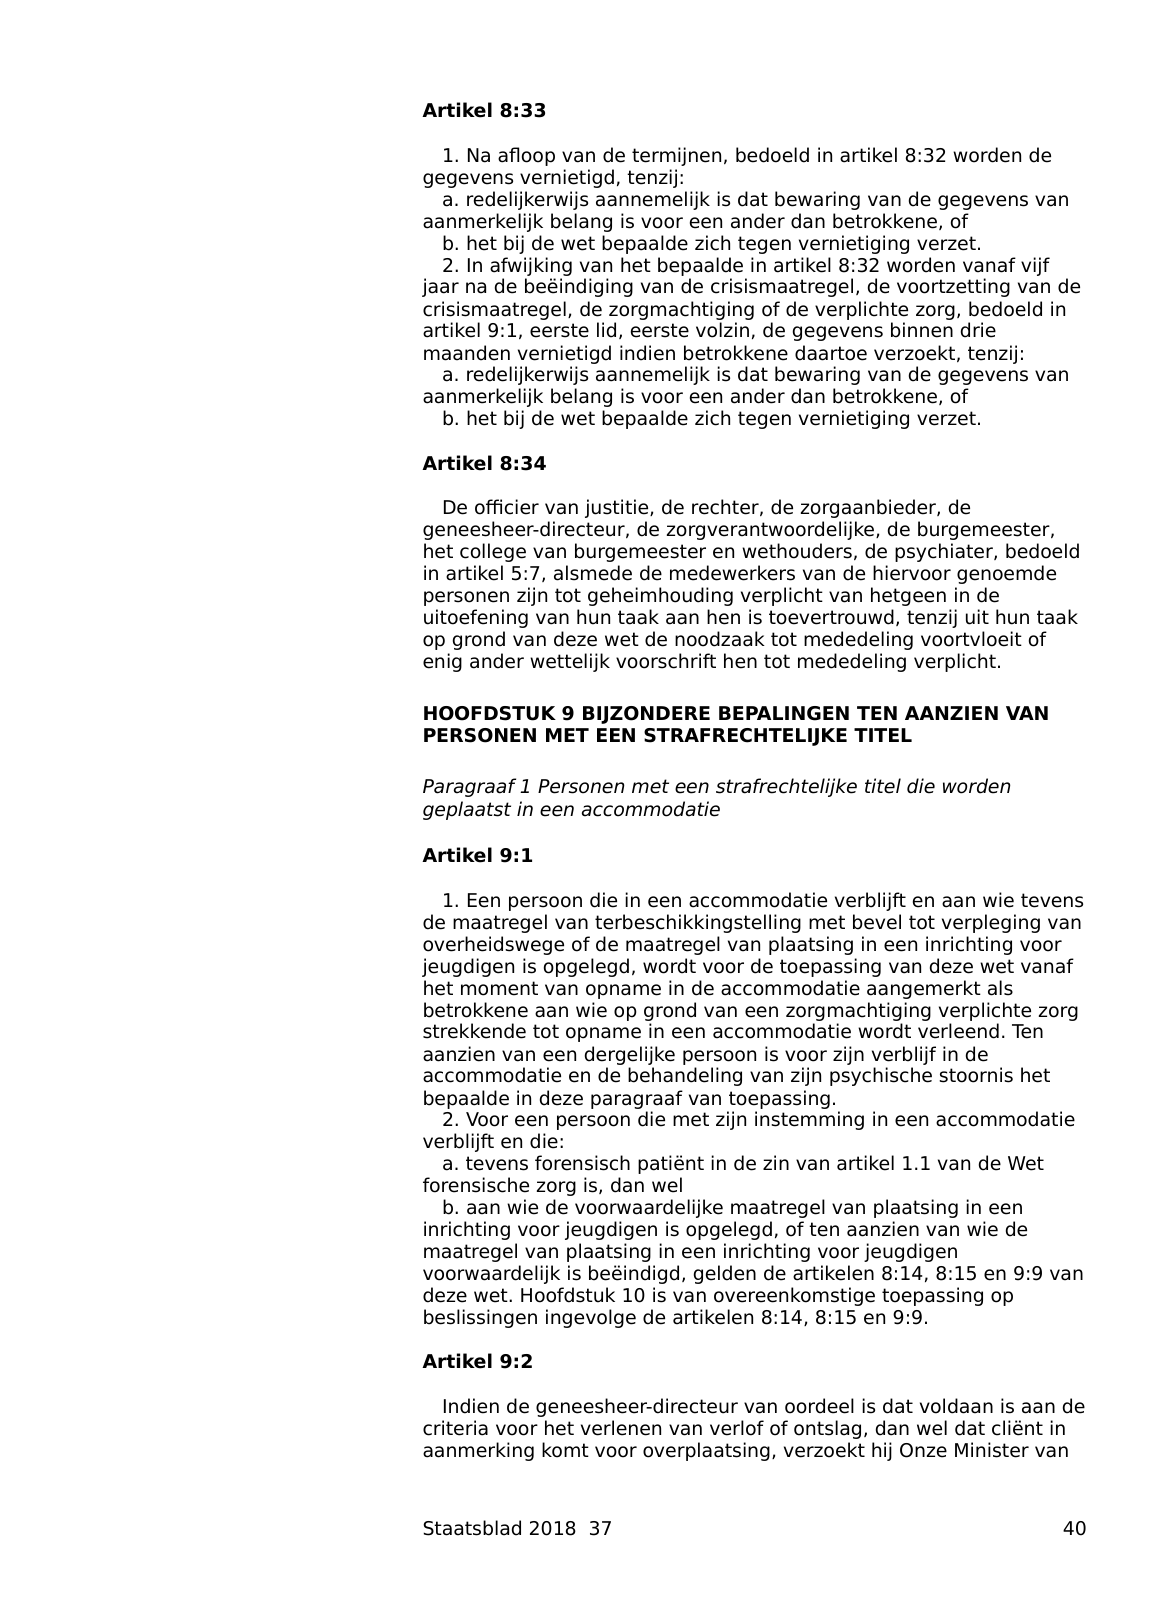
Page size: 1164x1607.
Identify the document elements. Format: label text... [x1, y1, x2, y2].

text a. tevens forensisch patiënt in de zin van artikel 1.1 van de Wet forensische zorg is, dan wel [422, 1153, 1087, 1197]
subtitle Artikel 8:34 [422, 452, 1087, 474]
subtitle Paragraaf 1 Personen met een strafrechtelijke titel die worden geplaatst in een accommodatie [422, 776, 1087, 820]
text b. het bij de wet bepaalde zich tegen vernietiging verzet. [422, 408, 1087, 430]
text a. redelijkerwijs aannemelijk is dat bewaring van de gegevens van aanmerkelijk belang is voor een ander dan betrokkene, of [422, 364, 1087, 408]
text 1. Een persoon die in een accommodatie verblijft en aan wie tevens de maatregel van terbeschikkingstelling met bevel tot verpleging van overheidswege of de maatregel van plaatsing in een inrichting voor jeugdigen is opgelegd, wordt voor de toepassing van deze wet vanaf het moment van opname in de accommodatie aangemerkt als betrokkene aan wie op grond van een zorgmachtiging verplichte zorg strekkende tot opname in een accommodatie wordt verleend. Ten aanzien van een dergelijke persoon is voor zijn verblijf in de accommodatie en de behandeling van zijn psychische stoornis het bepaalde in deze paragraaf van toepassing. [422, 889, 1087, 1109]
text a. redelijkerwijs aannemelijk is dat bewaring van de gegevens van aanmerkelijk belang is voor een ander dan betrokkene, of [422, 188, 1087, 232]
text Indien de geneesheer-directeur van oordeel is dat voldaan is aan de criteria voor het verlenen van verlof of ontslag, dan wel dat cliënt in aanmerking komt voor overplaatsing, verzoekt hij Onze Minister van [422, 1396, 1087, 1461]
text De officier van justitie, de rechter, de zorgaanbieder, de geneesheer-directeur, de zorgverantwoordelijke, de burgemeester, het college van burgemeester en wethouders, de psychiater, bedoeld in artikel 5:7, alsmede de medewerkers van de hiervoor genoemde personen zijn tot geheimhouding verplicht van hetgeen in de uitoefening van hun taak aan hen is toevertrouwd, tenzij uit hun taak op grond van deze wet de noodzaak tot mededeling voortvloeit of enig ander wettelijk voorschrift hen tot mededeling verplicht. [422, 497, 1087, 672]
subtitle Artikel 9:2 [422, 1351, 1087, 1373]
text b. het bij de wet bepaalde zich tegen vernietiging verzet. [422, 232, 1087, 254]
text b. aan wie de voorwaardelijke maatregel van plaatsing in een inrichting voor jeugdigen is opgelegd, of ten aanzien van wie de maatregel van plaatsing in een inrichting voor jeugdigen voorwaardelijk is beëindigd, gelden de artikelen 8:14, 8:15 en 9:9 van deze wet. Hoofdstuk 10 is van overeenkomstige toepassing op beslissingen ingevolge de artikelen 8:14, 8:15 en 9:9. [422, 1197, 1087, 1329]
text 2. In afwijking van het bepaalde in artikel 8:32 worden vanaf vijf jaar na de beëindiging van de crisismaatregel, de voortzetting van de crisismaatregel, de zorgmachtiging of de verplichte zorg, bedoeld in artikel 9:1, eerste lid, eerste volzin, de gegevens binnen drie maanden vernietigd indien betrokkene daartoe verzoekt, tenzij: [422, 254, 1087, 364]
text 2. Voor een persoon die met zijn instemming in een accommodatie verblijft en die: [422, 1109, 1087, 1153]
subtitle Artikel 9:1 [422, 845, 1087, 867]
subtitle Artikel 8:33 [422, 100, 1087, 122]
subtitle HOOFDSTUK 9 BIJZONDERE BEPALINGEN TEN AANZIEN VAN PERSONEN MET EEN STRAFRECHTELIJKE TITEL [422, 702, 1087, 746]
text 1. Na afloop van de termijnen, bedoeld in artikel 8:32 worden de gegevens vernietigd, tenzij: [422, 144, 1087, 188]
